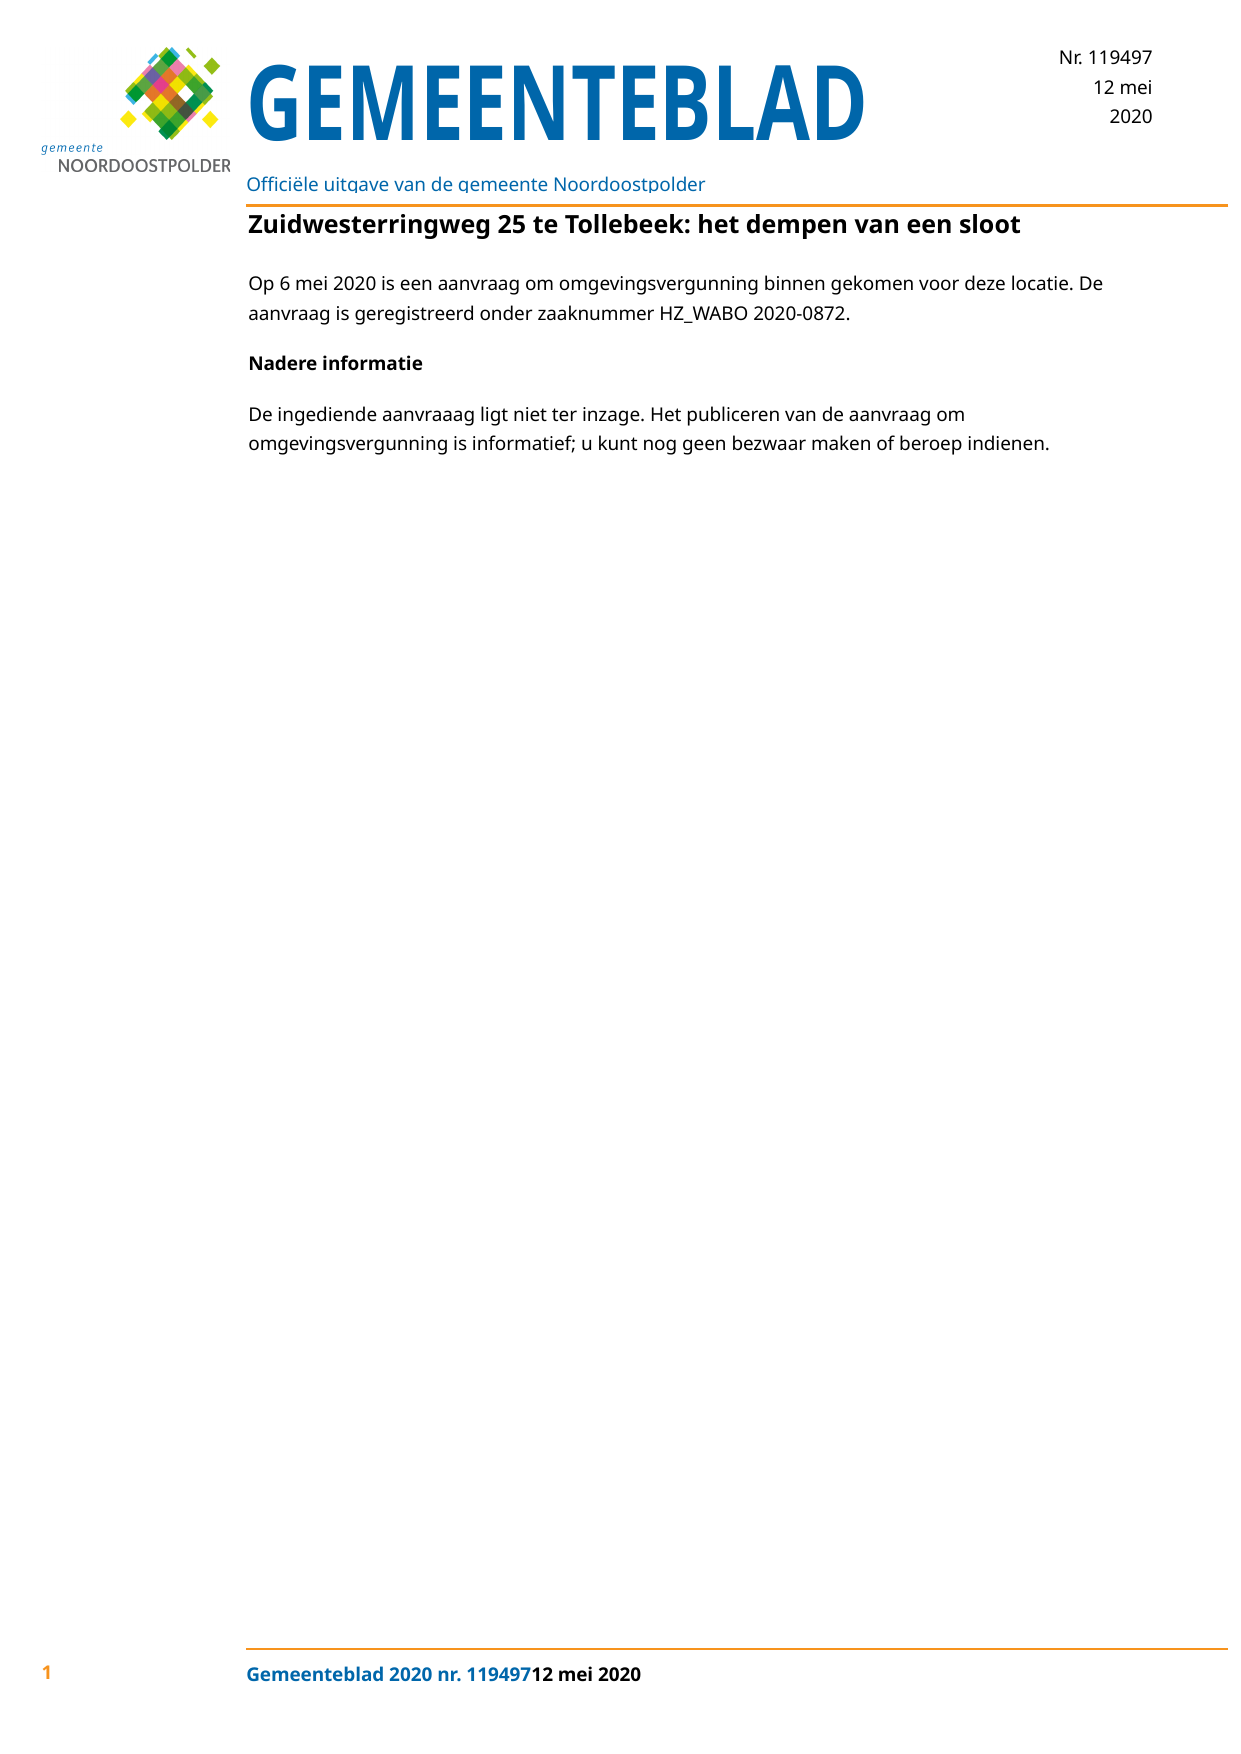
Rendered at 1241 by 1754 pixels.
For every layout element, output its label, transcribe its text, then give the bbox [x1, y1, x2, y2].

text Nadere informatie [248, 350, 1152, 376]
picture [41, 47, 231, 172]
text Zuidwesterringweg 25 te Tollebeek: het dempen van een sloot [248, 207, 1152, 241]
text Op 6 mei 2020 is een aanvraag om omgevingsvergunning binnen gekomen voor deze locatie. De aanvraag is geregistreerd onder zaaknummer HZ_WABO 2020-0872. [248, 270, 1152, 326]
text De ingediende aanvraaag ligt niet ter inzage. Het publiceren van de aanvraag om omgevingsvergunning is informatief; u kunt nog geen bezwaar maken of beroep indienen. [248, 401, 1152, 456]
